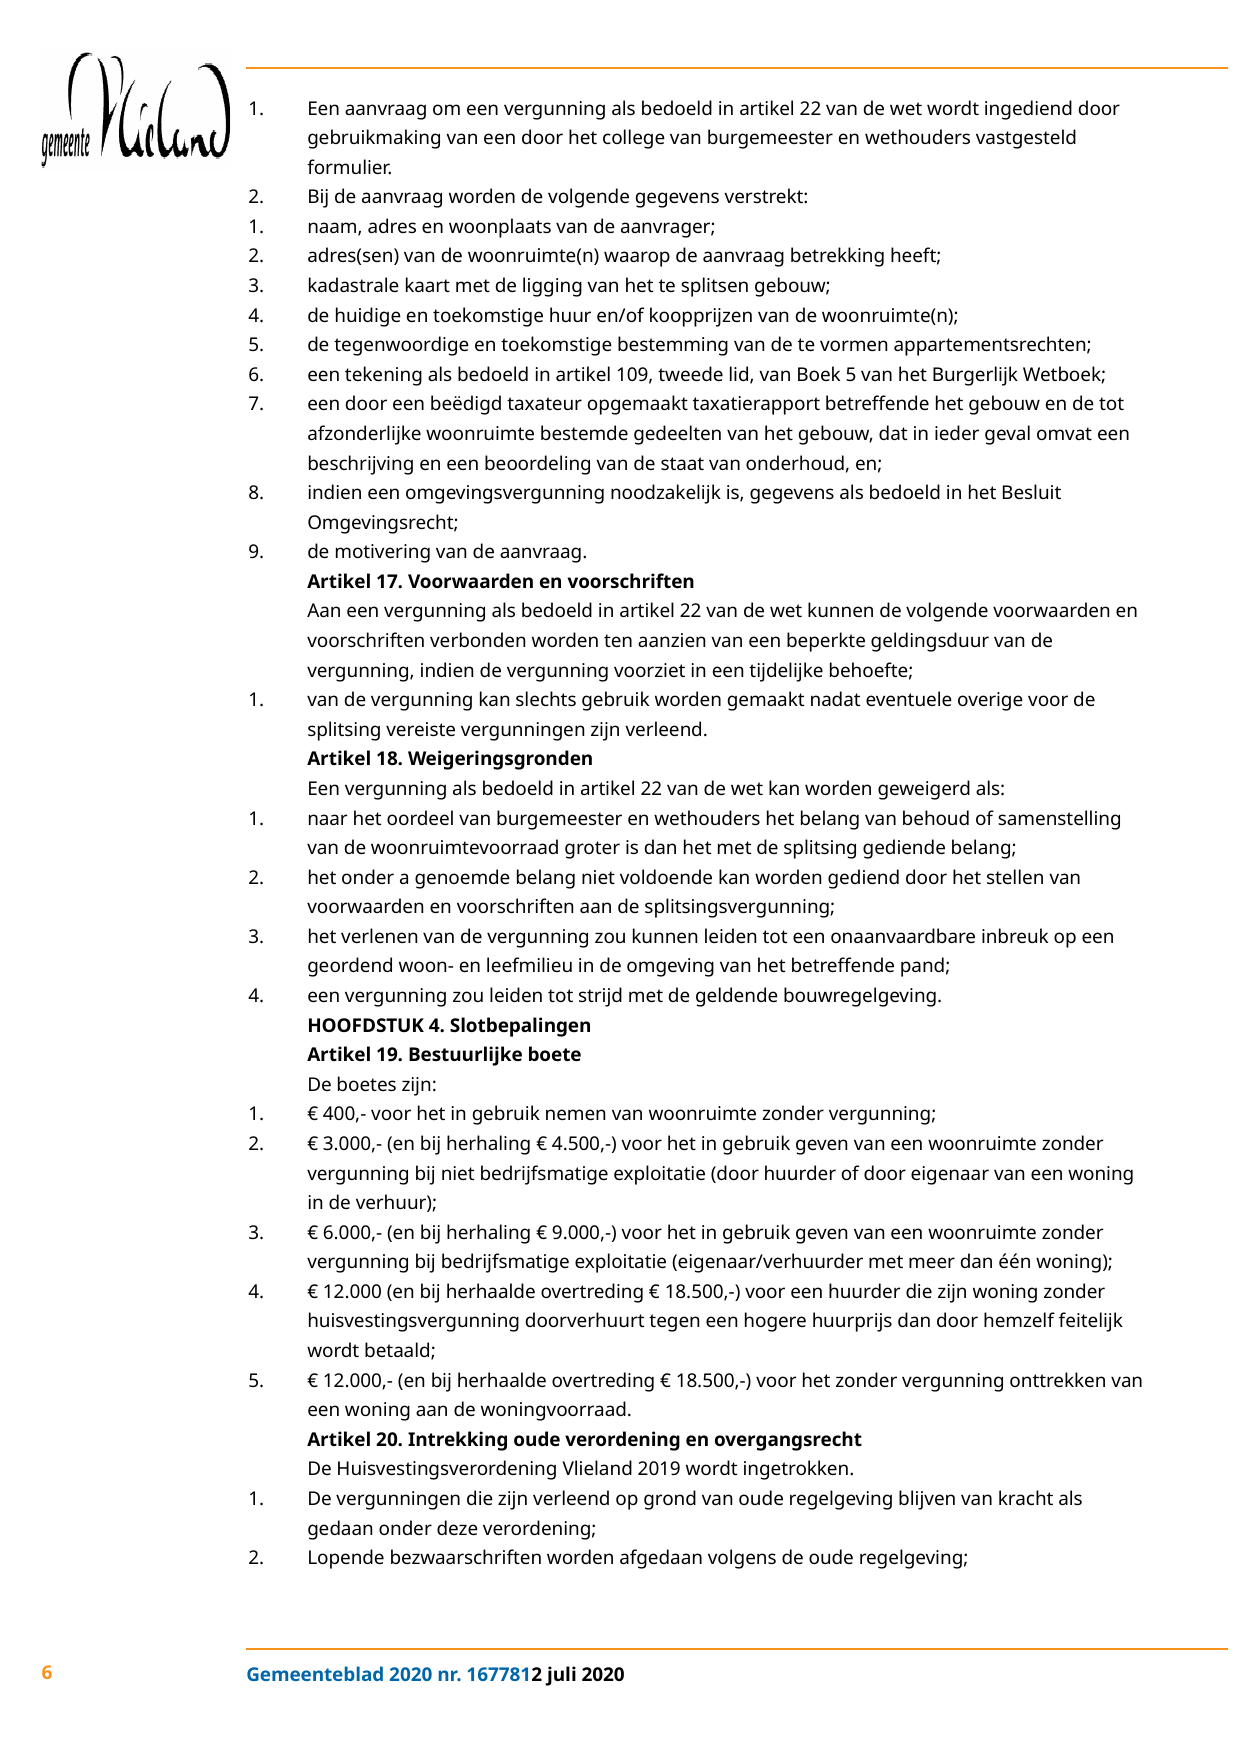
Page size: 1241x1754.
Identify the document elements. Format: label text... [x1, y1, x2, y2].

list De Huisvestingsverordening Vlieland 2019 wordt ingetrokken. [248, 1456, 1152, 1481]
picture [41, 47, 231, 172]
list Een vergunning als bedoeld in artikel 22 van de wet kan worden geweigerd als: [248, 775, 1152, 801]
list naam, adres en woonplaats van de aanvrager; [248, 213, 1152, 239]
list adres(sen) van de woonruimte(n) waarop de aanvraag betrekking heeft; [248, 243, 1152, 268]
list indien een omgevingsvergunning noodzakelijk is, gegevens als bedoeld in het Besluit Omgevingsrecht; [248, 479, 1152, 535]
list de tegenwoordige en toekomstige bestemming van de te vormen appartementsrechten; [248, 331, 1152, 357]
list De boetes zijn: [248, 1071, 1152, 1097]
list de motivering van de aanvraag. [248, 538, 1152, 564]
list € 3.000,- (en bij herhaling € 4.500,-) voor het in gebruik geven van een woonruimte zonder vergunning bij niet bedrijfsmatige exploitatie (door huurder of door eigenaar van een woning in de verhuur); [248, 1130, 1152, 1215]
list het verlenen van de vergunning zou kunnen leiden tot een onaanvaardbare inbreuk op een geordend woon- en leefmilieu in de omgeving van het betreffende pand; [248, 923, 1152, 978]
list een tekening als bedoeld in artikel 109, tweede lid, van Boek 5 van het Burgerlijk Wetboek; [248, 361, 1152, 387]
list Aan een vergunning als bedoeld in artikel 22 van de wet kunnen de volgende voorwaarden en voorschriften verbonden worden ten aanzien van een beperkte geldingsduur van de vergunning, indien de vergunning voorziet in een tijdelijke behoefte; [248, 598, 1152, 683]
list € 12.000,- (en bij herhaalde overtreding € 18.500,-) voor het zonder vergunning onttrekken van een woning aan de woningvoorraad. [248, 1367, 1152, 1422]
list € 400,- voor het in gebruik nemen van woonruimte zonder vergunning; [248, 1101, 1152, 1126]
list Lopende bezwaarschriften worden afgedaan volgens de oude regelgeving; [248, 1544, 1152, 1570]
list Artikel 19. Bestuurlijke boete [248, 1041, 1152, 1067]
list een vergunning zou leiden tot strijd met de geldende bouwregelgeving. [248, 982, 1152, 1008]
list € 6.000,- (en bij herhaling € 9.000,-) voor het in gebruik geven van een woonruimte zonder vergunning bij bedrijfsmatige exploitatie (eigenaar/verhuurder met meer dan één woning); [248, 1219, 1152, 1274]
list Artikel 20. Intrekking oude verordening en overgangsrecht [248, 1426, 1152, 1452]
list HOOFDSTUK 4. Slotbepalingen [248, 1012, 1152, 1038]
list Bij de aanvraag worden de volgende gegevens verstrekt: [248, 183, 1152, 209]
list Een aanvraag om een vergunning als bedoeld in artikel 22 van de wet wordt ingediend door gebruikmaking van een door het college van burgemeester en wethouders vastgesteld formulier. [248, 95, 1152, 180]
list het onder a genoemde belang niet voldoende kan worden gediend door het stellen van voorwaarden en voorschriften aan de splitsingsvergunning; [248, 864, 1152, 919]
list naar het oordeel van burgemeester en wethouders het belang van behoud of samenstelling van de woonruimtevoorraad groter is dan het met de splitsing gediende belang; [248, 805, 1152, 860]
list de huidige en toekomstige huur en/of koopprijzen van de woonruimte(n); [248, 302, 1152, 328]
list van de vergunning kan slechts gebruik worden gemaakt nadat eventuele overige voor de splitsing vereiste vergunningen zijn verleend. [248, 686, 1152, 742]
list De vergunningen die zijn verleend op grond van oude regelgeving blijven van kracht als gedaan onder deze verordening; [248, 1485, 1152, 1541]
list Artikel 17. Voorwaarden en voorschriften [248, 568, 1152, 594]
list € 12.000 (en bij herhaalde overtreding € 18.500,-) voor een huurder die zijn woning zonder huisvestingsvergunning doorverhuurt tegen een hogere huurprijs dan door hemzelf feitelijk wordt betaald; [248, 1278, 1152, 1363]
list kadastrale kaart met de ligging van het te splitsen gebouw; [248, 272, 1152, 298]
list Artikel 18. Weigeringsgronden [248, 746, 1152, 771]
list een door een beëdigd taxateur opgemaakt taxatierapport betreffende het gebouw en de tot afzonderlijke woonruimte bestemde gedeelten van het gebouw, dat in ieder geval omvat een beschrijving en een beoordeling van de staat van onderhoud, en; [248, 391, 1152, 476]
